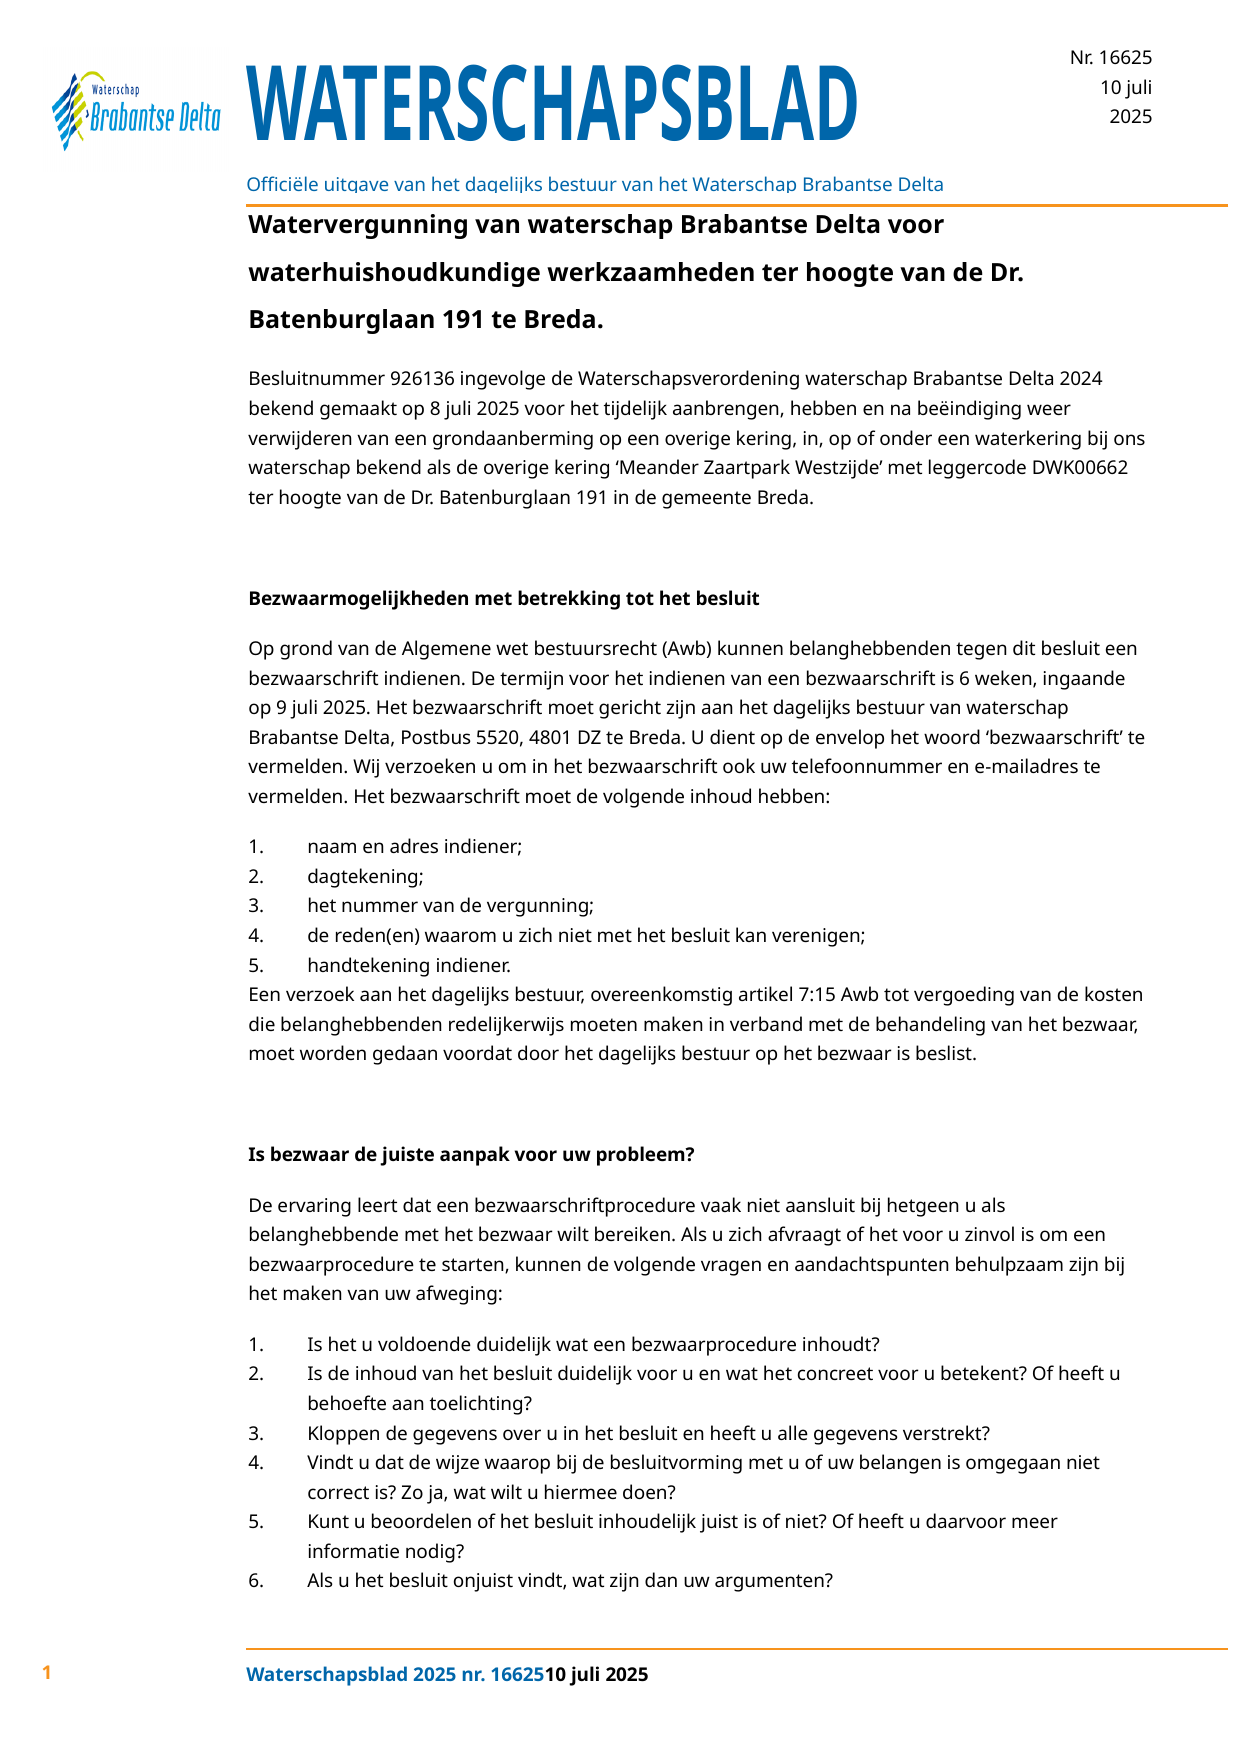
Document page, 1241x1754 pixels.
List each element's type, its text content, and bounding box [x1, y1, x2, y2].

list de reden(en) waarom u zich niet met het besluit kan verenigen; [248, 922, 1152, 948]
list handtekening indiener. [248, 952, 1152, 977]
list het nummer van de vergunning; [248, 893, 1152, 918]
text Een verzoek aan het dagelijks bestuur, overeenkomstig artikel 7:15 Awb tot vergoeding van de kosten die belanghebbenden redelijkerwijs moeten maken in verband met de behandeling van het bezwaar, moet worden gedaan voordat door het dagelijks bestuur op het bezwaar is beslist. [248, 981, 1152, 1066]
text Watervergunning van waterschap Brabantse Delta voor waterhuishoudkundige werkzaamheden ter hoogte van de Dr. Batenburglaan 191 te Breda. [248, 207, 1152, 336]
list Is de inhoud van het besluit duidelijk voor u en wat het concreet voor u betekent? Of heeft u behoefte aan toelichting? [248, 1361, 1152, 1416]
picture [41, 47, 231, 172]
text Op grond van de Algemene wet bestuursrecht (Awb) kunnen belanghebbenden tegen dit besluit een bezwaarschrift indienen. De termijn voor het indienen van een bezwaarschrift is 6 weken, ingaande op 9 juli 2025. Het bezwaarschrift moet gericht zijn aan het dagelijks bestuur van waterschap Brabantse Delta, Postbus 5520, 4801 DZ te Breda. U dient op de envelop het woord ‘bezwaarschrift’ te vermelden. Wij verzoeken u om in het bezwaarschrift ook uw telefoonnummer en e‑mailadres te vermelden. Het bezwaarschrift moet de volgende inhoud hebben: [248, 635, 1152, 809]
list Kunt u beoordelen of het besluit inhoudelijk juist is of niet? Of heeft u daarvoor meer informatie nodig? [248, 1508, 1152, 1564]
text Bezwaarmogelijkheden met betrekking tot het besluit [248, 585, 1152, 610]
text De ervaring leert dat een bezwaarschriftprocedure vaak niet aansluit bij hetgeen u als belanghebbende met het bezwaar wilt bereiken. Als u zich afvraagt of het voor u zinvol is om een bezwaarprocedure te starten, kunnen de volgende vragen en aandachtspunten behulpzaam zijn bij het maken van uw afweging: [248, 1192, 1152, 1306]
list dagtekening; [248, 863, 1152, 889]
list Als u het besluit onjuist vindt, wat zijn dan uw argumenten? [248, 1568, 1152, 1593]
text Besluitnummer 926136 ingevolge de Waterschapsverordening waterschap Brabantse Delta 2024 bekend gemaakt op 8 juli 2025 voor het tijdelijk aanbrengen, hebben en na beëindiging weer verwijderen van een grondaanberming op een overige kering, in, op of onder een waterkering bij ons waterschap bekend als de overige kering ‘Meander Zaartpark Westzijde’ met leggercode DWK00662 ter hoogte van de Dr. Batenburglaan 191 in de gemeente Breda. [248, 366, 1152, 509]
list Is het u voldoende duidelijk wat een bezwaarprocedure inhoudt? [248, 1331, 1152, 1357]
text Is bezwaar de juiste aanpak voor uw probleem? [248, 1141, 1152, 1167]
list Vindt u dat de wijze waarop bij de besluitvorming met u of uw belangen is omgegaan niet correct is? Zo ja, wat wilt u hiermee doen? [248, 1449, 1152, 1504]
list naam en adres indiener; [248, 833, 1152, 859]
list Kloppen de gegevens over u in het besluit en heeft u alle gegevens verstrekt? [248, 1420, 1152, 1445]
